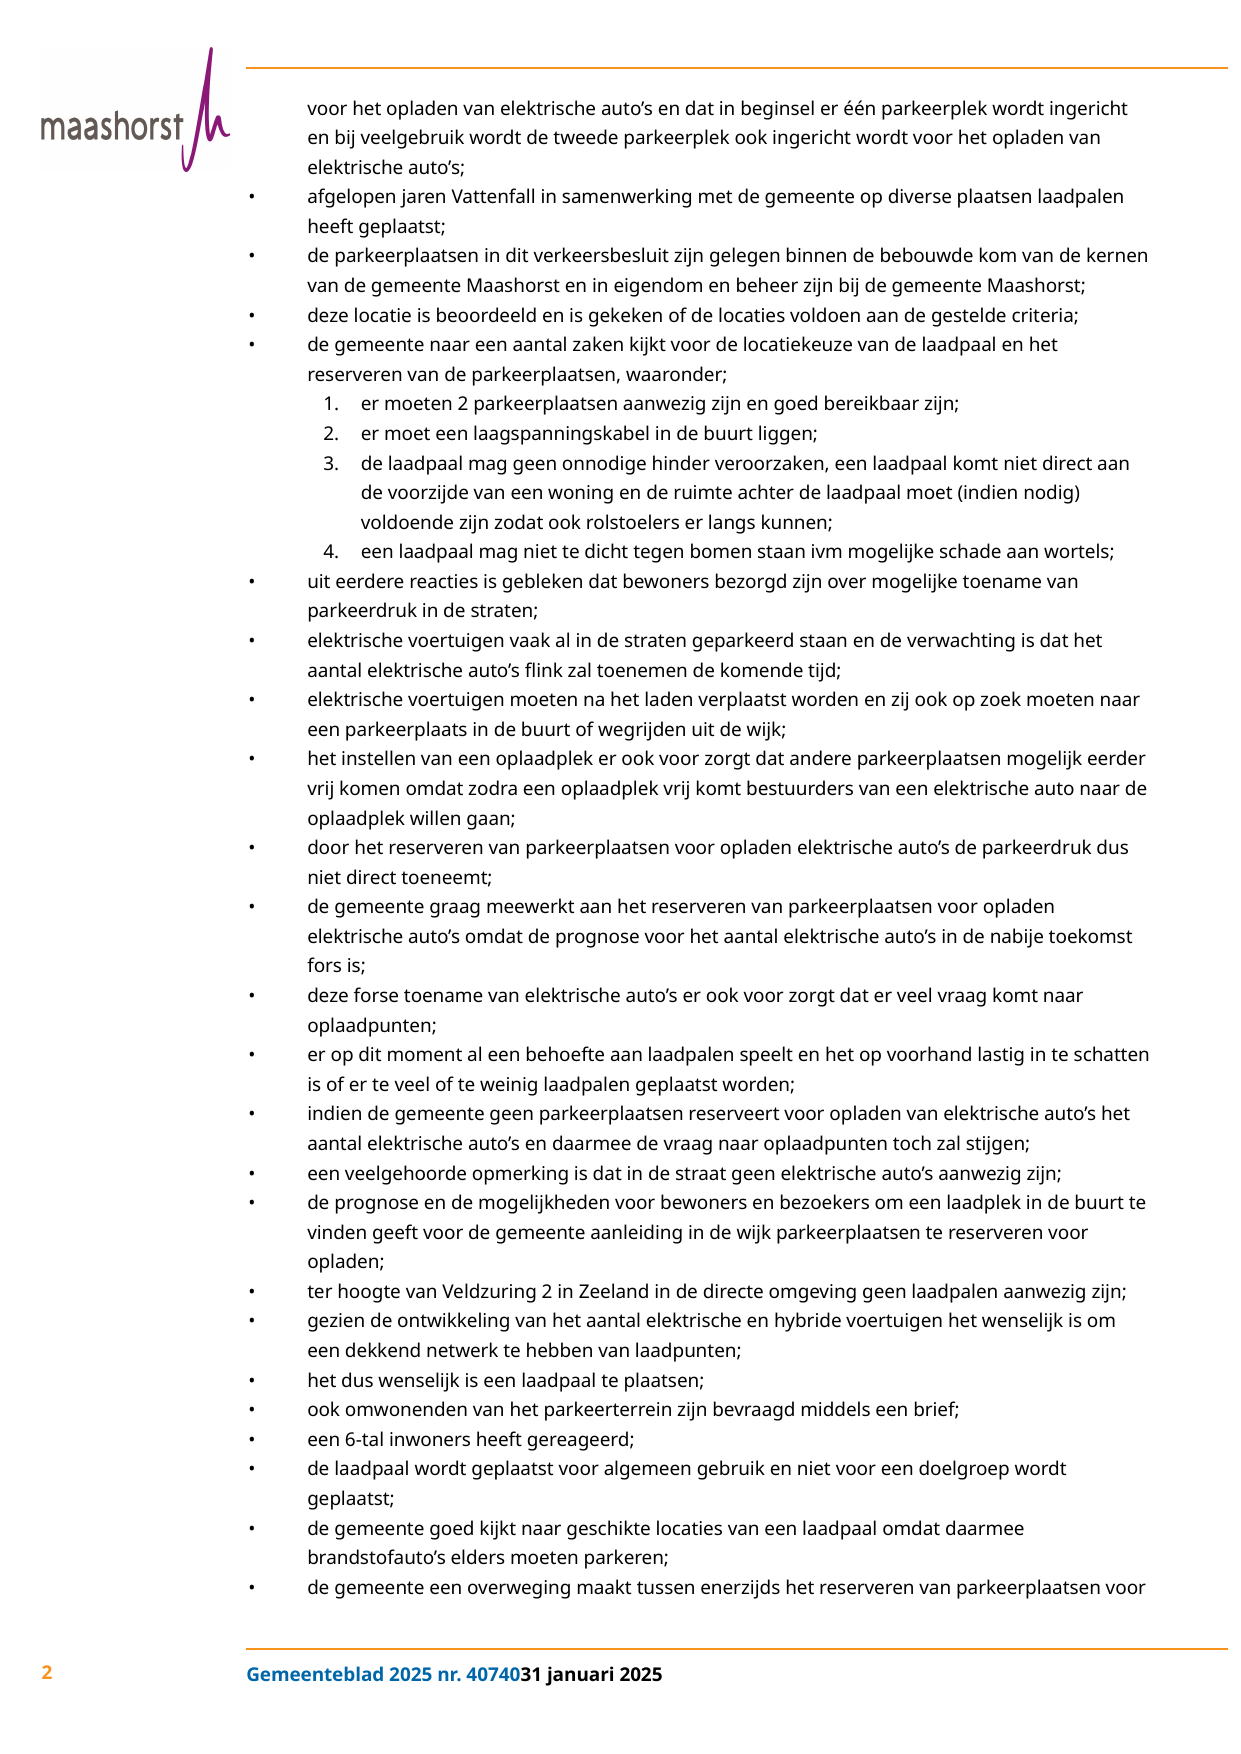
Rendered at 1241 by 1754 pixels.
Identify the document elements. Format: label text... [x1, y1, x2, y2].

list gezien de ontwikkeling van het aantal elektrische en hybride voertuigen het wenselijk is om een dekkend netwerk te hebben van laadpunten; [248, 1308, 1152, 1363]
picture [41, 47, 231, 172]
list indien de gemeente geen parkeerplaatsen reserveert voor opladen van elektrische auto’s het aantal elektrische auto’s en daarmee de vraag naar oplaadpunten toch zal stijgen; [248, 1101, 1152, 1156]
list de gemeente goed kijkt naar geschikte locaties van een laadpaal omdat daarmee brandstofauto’s elders moeten parkeren; [248, 1515, 1152, 1570]
list de laadpaal mag geen onnodige hinder veroorzaken, een laadpaal komt niet direct aan de voorzijde van een woning en de ruimte achter de laadpaal moet (indien nodig) voldoende zijn zodat ook rolstoelers er langs kunnen; [323, 450, 1152, 535]
list de parkeerplaatsen in dit verkeersbesluit zijn gelegen binnen de bebouwde kom van de kernen van de gemeente Maashorst en in eigendom en beheer zijn bij de gemeente Maashorst; [248, 243, 1152, 298]
list elektrische voertuigen vaak al in de straten geparkeerd staan en de verwachting is dat het aantal elektrische auto’s flink zal toenemen de komende tijd; [248, 627, 1152, 683]
list door het reserveren van parkeerplaatsen voor opladen elektrische auto’s de parkeerdruk dus niet direct toeneemt; [248, 834, 1152, 890]
list elektrische voertuigen moeten na het laden verplaatst worden en zij ook op zoek moeten naar een parkeerplaats in de buurt of wegrijden uit de wijk; [248, 686, 1152, 742]
list de gemeente graag meewerkt aan het reserveren van parkeerplaatsen voor opladen elektrische auto’s omdat de prognose voor het aantal elektrische auto’s in de nabije toekomst fors is; [248, 893, 1152, 978]
list ter hoogte van Veldzuring 2 in Zeeland in de directe omgeving geen laadpalen aanwezig zijn; [248, 1278, 1152, 1304]
list ook omwonenden van het parkeerterrein zijn bevraagd middels een brief; [248, 1396, 1152, 1422]
list de gemeente naar een aantal zaken kijkt voor de locatiekeuze van de laadpaal en het reserveren van de parkeerplaatsen, waaronder; [248, 331, 1152, 387]
list het dus wenselijk is een laadpaal te plaatsen; [248, 1367, 1152, 1393]
list de gemeente een overweging maakt tussen enerzijds het reserveren van parkeerplaatsen voor [248, 1574, 1152, 1600]
list de laadpaal wordt geplaatst voor algemeen gebruik en niet voor een doelgroep wordt geplaatst; [248, 1456, 1152, 1511]
list afgelopen jaren Vattenfall in samenwerking met de gemeente op diverse plaatsen laadpalen heeft geplaatst; [248, 183, 1152, 239]
list er moet een laagspanningskabel in de buurt liggen; [323, 420, 1152, 446]
list er op dit moment al een behoefte aan laadpalen speelt en het op voorhand lastig in te schatten is of er te veel of te weinig laadpalen geplaatst worden; [248, 1041, 1152, 1097]
list een laadpaal mag niet te dicht tegen bomen staan ivm mogelijke schade aan wortels; [323, 538, 1152, 564]
list er moeten 2 parkeerplaatsen aanwezig zijn en goed bereikbaar zijn; [323, 391, 1152, 416]
list deze locatie is beoordeeld en is gekeken of de locaties voldoen aan de gestelde criteria; [248, 302, 1152, 328]
list uit eerdere reacties is gebleken dat bewoners bezorgd zijn over mogelijke toename van parkeerdruk in de straten; [248, 568, 1152, 623]
list de prognose en de mogelijkheden voor bewoners en bezoekers om een laadplek in de buurt te vinden geeft voor de gemeente aanleiding in de wijk parkeerplaatsen te reserveren voor opladen; [248, 1189, 1152, 1274]
list deze forse toename van elektrische auto’s er ook voor zorgt dat er veel vraag komt naar oplaadpunten; [248, 982, 1152, 1038]
list een veelgehoorde opmerking is dat in de straat geen elektrische auto’s aanwezig zijn; [248, 1160, 1152, 1186]
list een 6-tal inwoners heeft gereageerd; [248, 1426, 1152, 1452]
list het instellen van een oplaadplek er ook voor zorgt dat andere parkeerplaatsen mogelijk eerder vrij komen omdat zodra een oplaadplek vrij komt bestuurders van een elektrische auto naar de oplaadplek willen gaan; [248, 746, 1152, 831]
list voor het opladen van elektrische auto’s en dat in beginsel er één parkeerplek wordt ingericht en bij veelgebruik wordt de tweede parkeerplek ook ingericht wordt voor het opladen van elektrische auto’s; [248, 95, 1152, 180]
